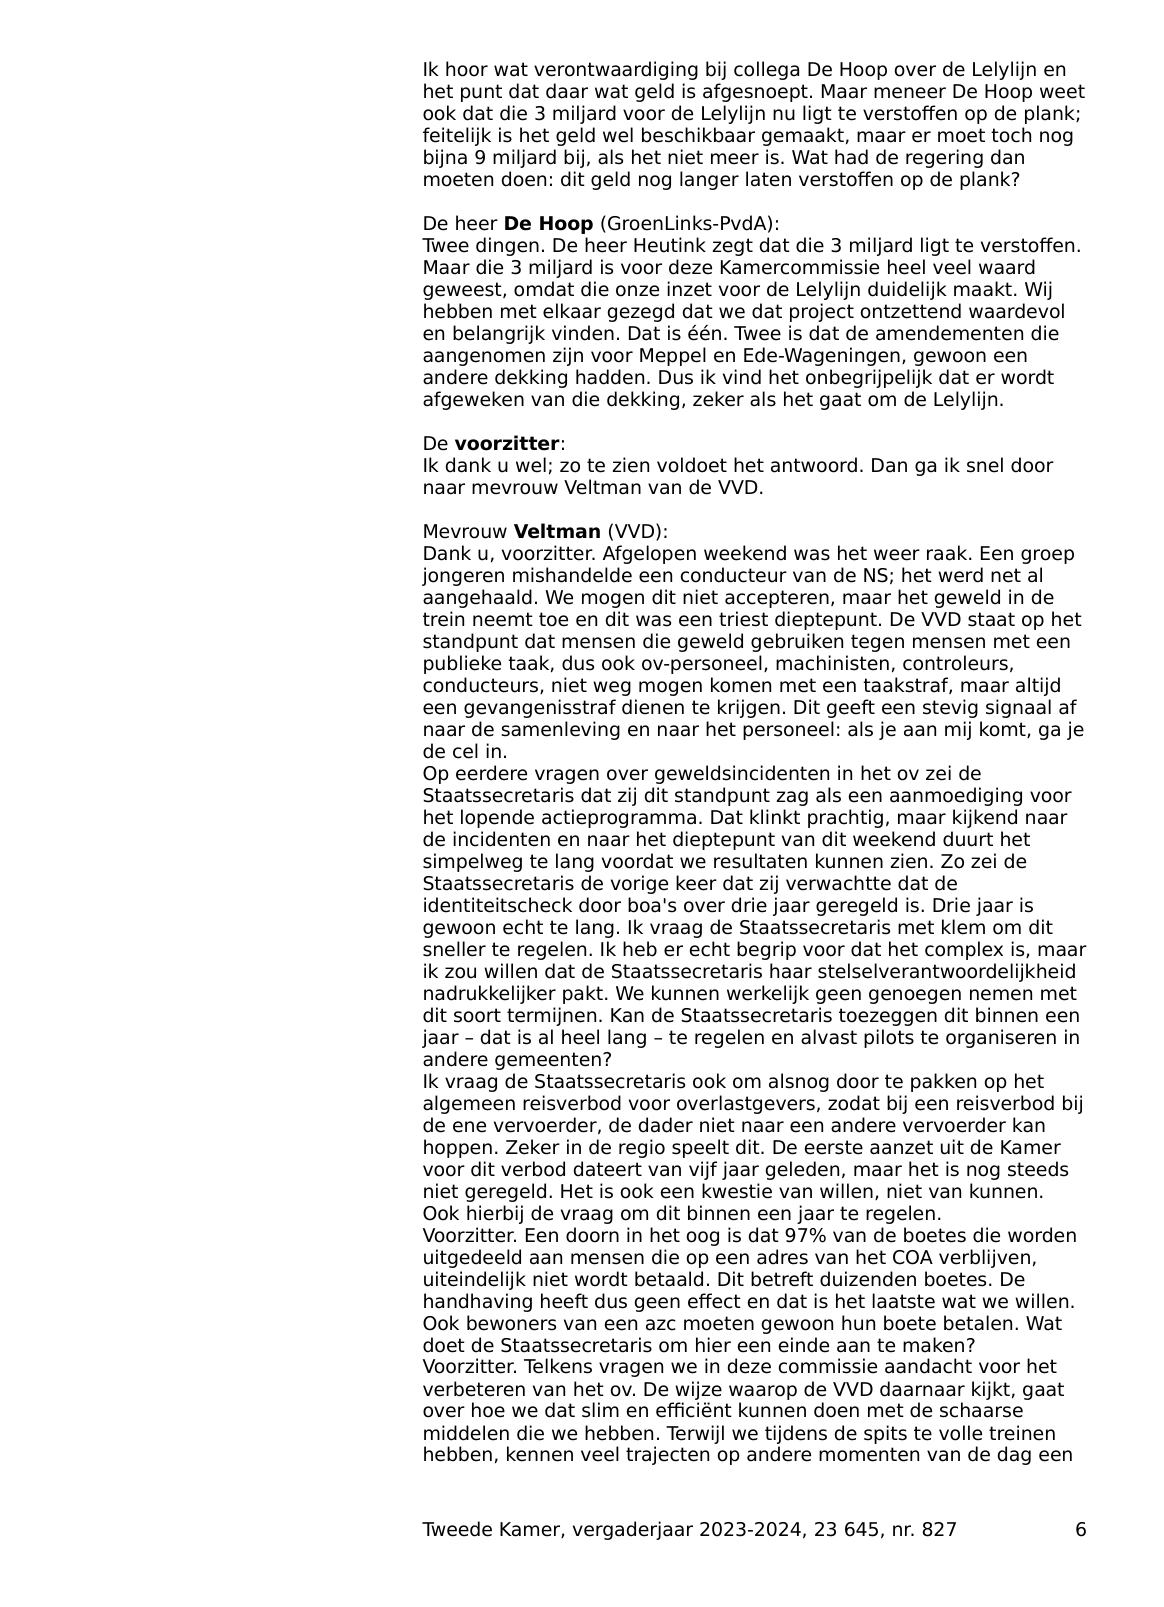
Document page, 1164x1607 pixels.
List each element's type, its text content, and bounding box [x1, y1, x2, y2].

text Op eerdere vragen over geweldsincidenten in het ov zei de Staatssecretaris dat zij dit standpunt zag als een aanmoediging voor het lopende actieprogramma. Dat klinkt prachtig, maar kijkend naar de incidenten en naar het dieptepunt van dit weekend duurt het simpelweg te lang voordat we resultaten kunnen zien. Zo zei de Staatssecretaris de vorige keer dat zij verwachtte dat de identiteitscheck door boa's over drie jaar geregeld is. Drie jaar is gewoon echt te lang. Ik vraag de Staatssecretaris met klem om dit sneller te regelen. Ik heb er echt begrip voor dat het complex is, maar ik zou willen dat de Staatssecretaris haar stelselverantwoordelijkheid nadrukkelijker pakt. We kunnen werkelijk geen genoegen nemen met dit soort termijnen. Kan de Staatssecretaris toezeggen dit binnen een jaar – dat is al heel lang – te regelen en alvast pilots te organiseren in andere gemeenten? [422, 763, 1087, 1071]
text De heer De Hoop (GroenLinks-PvdA): [422, 213, 1087, 235]
text Twee dingen. De heer Heutink zegt dat die 3 miljard ligt te verstoffen. Maar die 3 miljard is voor deze Kamercommissie heel veel waard geweest, omdat die onze inzet voor de Lelylijn duidelijk maakt. Wij hebben met elkaar gezegd dat we dat project ontzettend waardevol en belangrijk vinden. Dat is één. Twee is dat de amendementen die aangenomen zijn voor Meppel en Ede-Wageningen, gewoon een andere dekking hadden. Dus ik vind het onbegrijpelijk dat er wordt afgeweken van die dekking, zeker als het gaat om de Lelylijn. [422, 235, 1087, 411]
text Voorzitter. Telkens vragen we in deze commissie aandacht voor het verbeteren van het ov. De wijze waarop de VVD daarnaar kijkt, gaat over hoe we dat slim en efficiënt kunnen doen met de schaarse middelen die we hebben. Terwijl we tijdens de spits te volle treinen hebben, kennen veel trajecten op andere momenten van de dag een [422, 1356, 1087, 1466]
text Voorzitter. Een doorn in het oog is dat 97% van de boetes die worden uitgedeeld aan mensen die op een adres van het COA verblijven, uiteindelijk niet wordt betaald. Dit betreft duizenden boetes. De handhaving heeft dus geen effect en dat is het laatste wat we willen. Ook bewoners van een azc moeten gewoon hun boete betalen. Wat doet de Staatssecretaris om hier een einde aan te maken? [422, 1224, 1087, 1356]
text De voorzitter: [422, 433, 1087, 455]
text Mevrouw Veltman (VVD): [422, 521, 1087, 543]
text Dank u, voorzitter. Afgelopen weekend was het weer raak. Een groep jongeren mishandelde een conducteur van de NS; het werd net al aangehaald. We mogen dit niet accepteren, maar het geweld in de trein neemt toe en dit was een triest dieptepunt. De VVD staat op het standpunt dat mensen die geweld gebruiken tegen mensen met een publieke taak, dus ook ov-personeel, machinisten, controleurs, conducteurs, niet weg mogen komen met een taakstraf, maar altijd een gevangenisstraf dienen te krijgen. Dit geeft een stevig signaal af naar de samenleving en naar het personeel: als je aan mij komt, ga je de cel in. [422, 543, 1087, 763]
text Ik vraag de Staatssecretaris ook om alsnog door te pakken op het algemeen reisverbod voor overlastgevers, zodat bij een reisverbod bij de ene vervoerder, de dader niet naar een andere vervoerder kan hoppen. Zeker in de regio speelt dit. De eerste aanzet uit de Kamer voor dit verbod dateert van vijf jaar geleden, maar het is nog steeds niet geregeld. Het is ook een kwestie van willen, niet van kunnen. Ook hierbij de vraag om dit binnen een jaar te regelen. [422, 1071, 1087, 1224]
text Ik dank u wel; zo te zien voldoet het antwoord. Dan ga ik snel door naar mevrouw Veltman van de VVD. [422, 455, 1087, 499]
text Ik hoor wat verontwaardiging bij collega De Hoop over de Lelylijn en het punt dat daar wat geld is afgesnoept. Maar meneer De Hoop weet ook dat die 3 miljard voor de Lelylijn nu ligt te verstoffen op de plank; feitelijk is het geld wel beschikbaar gemaakt, maar er moet toch nog bijna 9 miljard bij, als het niet meer is. Wat had de regering dan moeten doen: dit geld nog langer laten verstoffen op de plank? [422, 59, 1087, 191]
